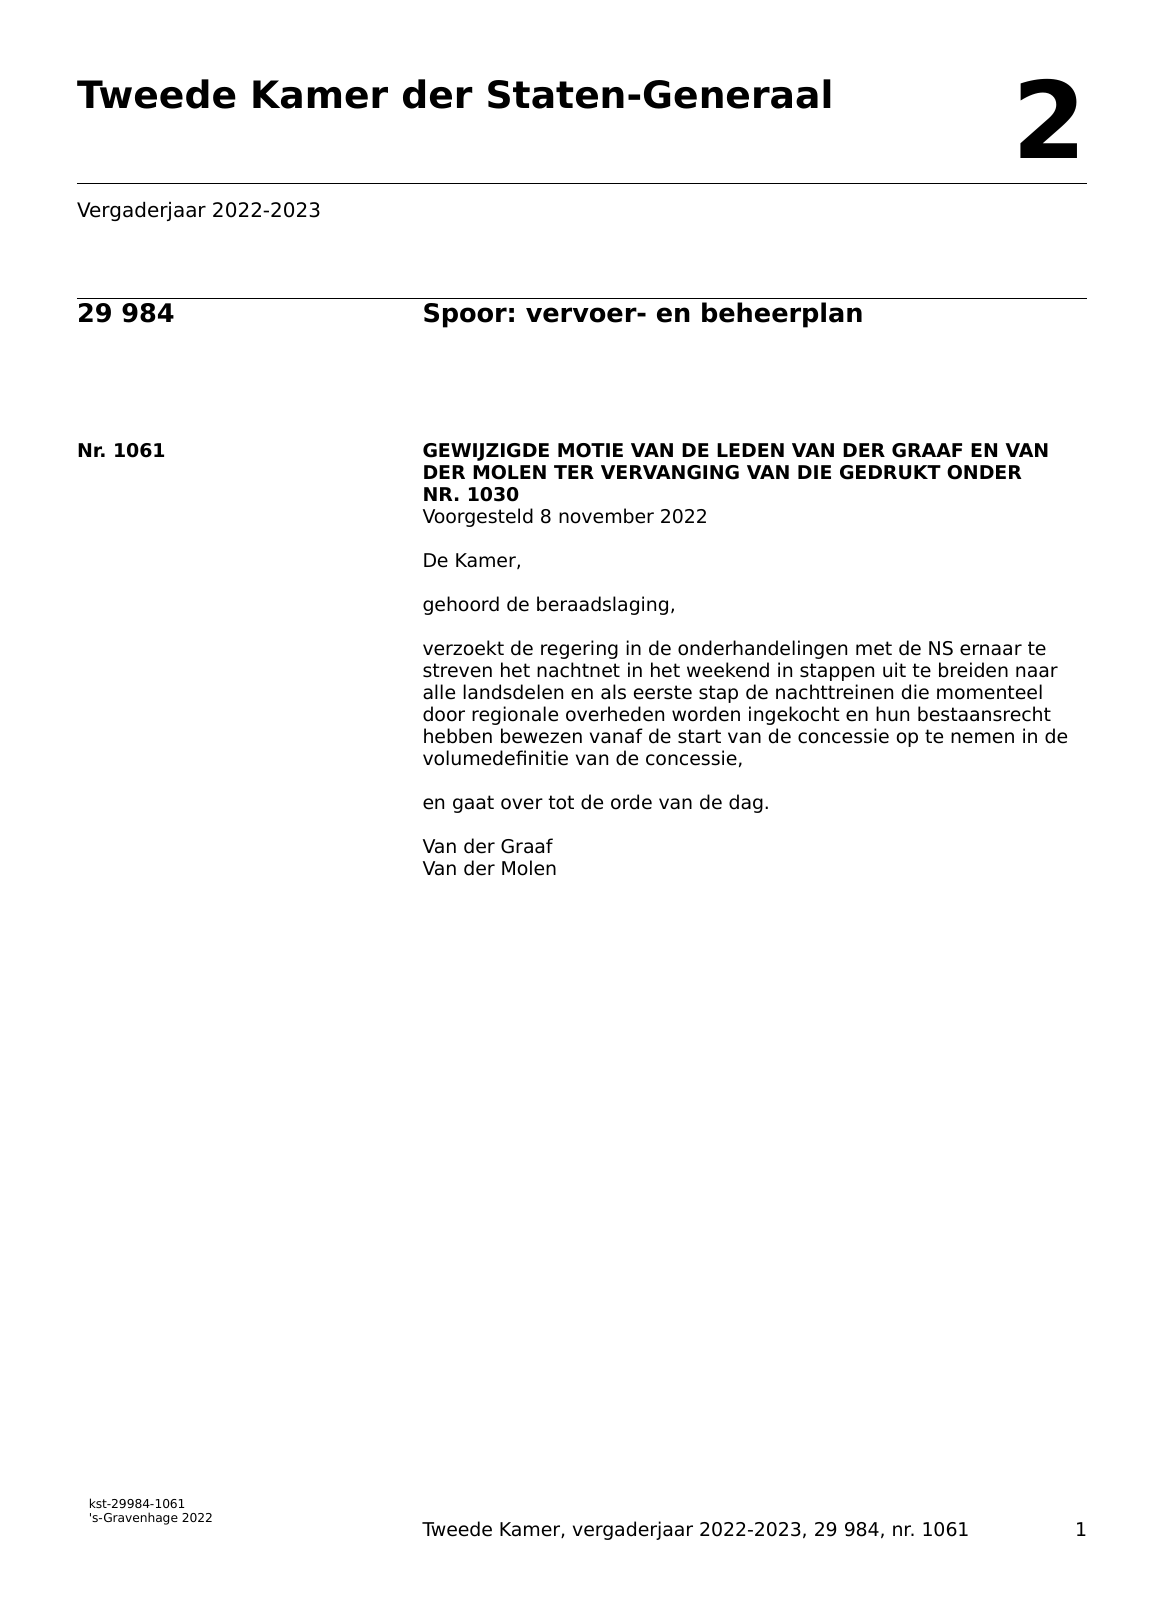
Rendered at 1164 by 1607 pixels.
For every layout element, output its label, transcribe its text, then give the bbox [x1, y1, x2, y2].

table_cell Vergaderjaar 2022-2023 [77, 184, 1087, 298]
text Voorgesteld 8 november 2022 [422, 506, 1087, 528]
subtitle Nr. 1061 GEWIJZIGDE MOTIE VAN DE LEDEN VAN DER GRAAF EN VAN DER MOLEN TER VERVANGING VAN DIE GEDRUKT ONDER NR. 1030 [77, 440, 1087, 506]
text verzoekt de regering in de onderhandelingen met de NS ernaar te streven het nachtnet in het weekend in stappen uit te breiden naar alle landsdelen en als eerste stap de nachttreinen die momenteel door regionale overheden worden ingekocht en hun bestaansrecht hebben bewezen vanaf de start van de concessie op te nemen in de volumedefinitie van de concessie, [422, 638, 1087, 770]
table_header 2 [886, 59, 1087, 183]
text De Kamer, [422, 550, 1087, 572]
text kst-29984-1061 [88, 1497, 323, 1511]
text gehoord de beraadslaging, [422, 594, 1087, 616]
text Van der Molen [422, 858, 1087, 880]
text Van der Graaf [422, 836, 1087, 858]
table_header Tweede Kamer der Staten-Generaal [77, 59, 886, 183]
subtitle 29 984 Spoor: vervoer- en beheerplan [77, 299, 1087, 329]
text en gaat over tot de orde van de dag. [422, 792, 1087, 814]
text 's-Gravenhage 2022 [88, 1511, 323, 1525]
